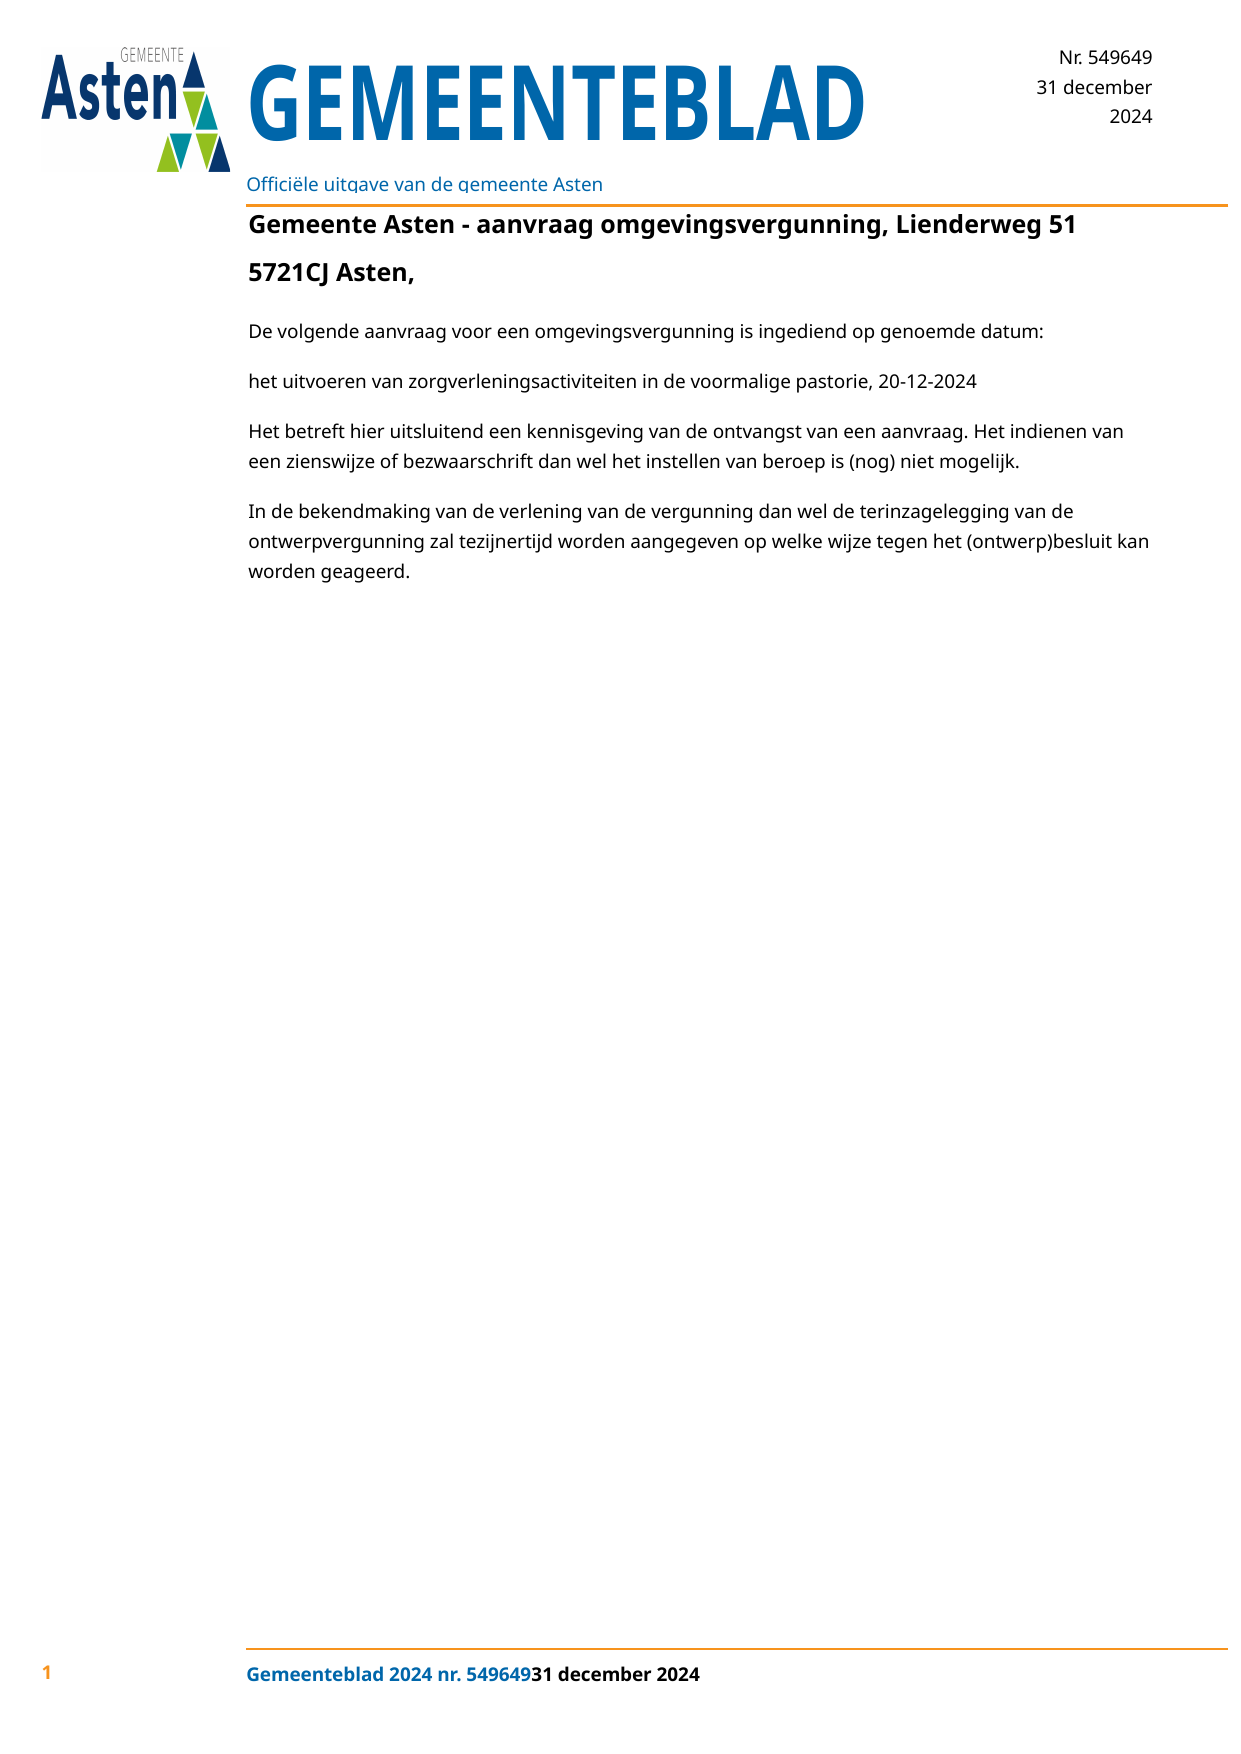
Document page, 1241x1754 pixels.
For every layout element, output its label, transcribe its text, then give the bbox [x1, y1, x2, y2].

text Het betreft hier uitsluitend een kennisgeving van de ontvangst van een aanvraag. Het indienen van een zienswijze of bezwaarschrift dan wel het instellen van beroep is (nog) niet mogelijk. [248, 419, 1152, 474]
text In de bekendmaking van de verlening van de vergunning dan wel de terinzagelegging van de ontwerpvergunning zal tezijnertijd worden aangegeven op welke wijze tegen het (ontwerp)besluit kan worden geageerd. [248, 499, 1152, 584]
text De volgende aanvraag voor een omgevingsvergunning is ingediend op genoemde datum: [248, 318, 1152, 344]
picture [41, 47, 231, 172]
text het uitvoeren van zorgverleningsactiviteiten in de voormalige pastorie, 20-12-2024 [248, 368, 1152, 394]
text Gemeente Asten - aanvraag omgevingsvergunning, Lienderweg 51 5721CJ Asten, [248, 207, 1152, 288]
